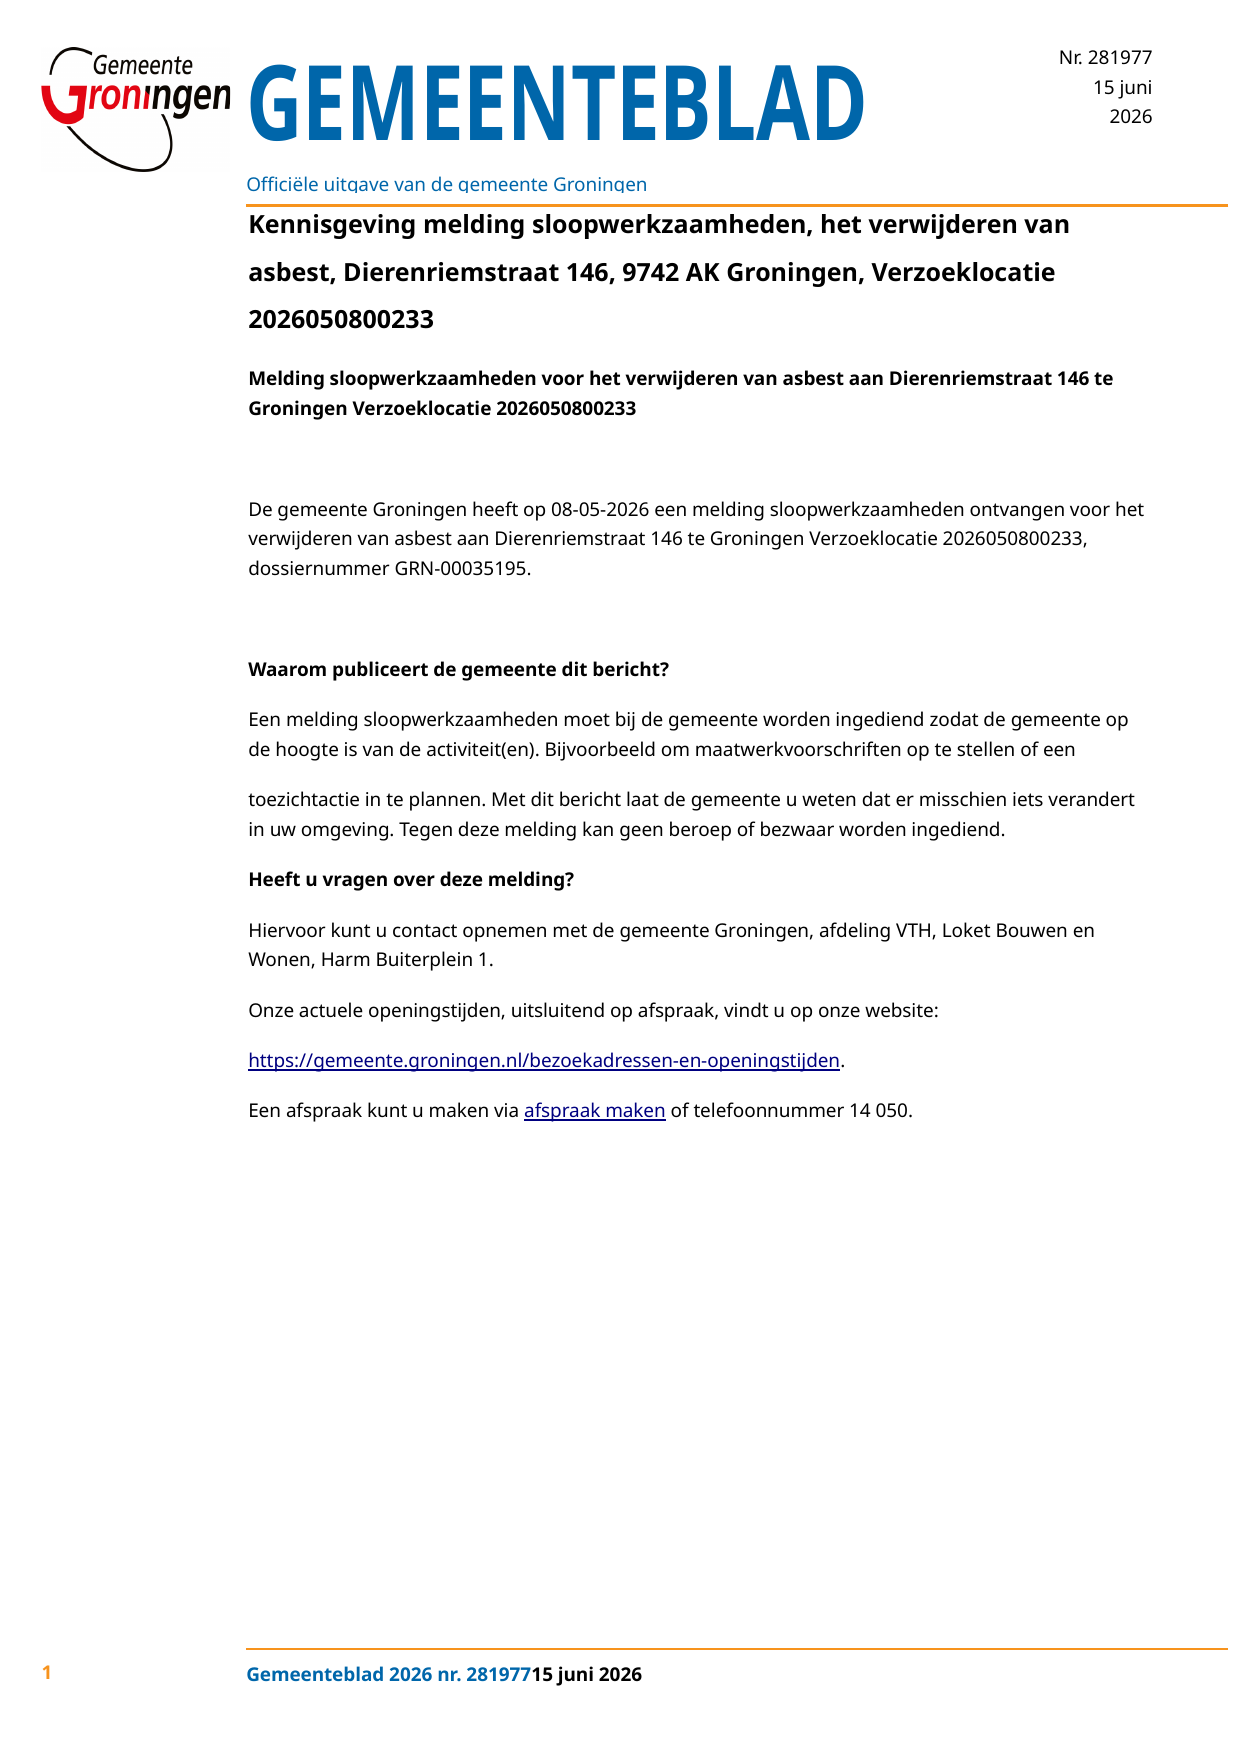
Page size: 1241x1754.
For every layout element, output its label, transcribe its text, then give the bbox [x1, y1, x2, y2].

text toezichtactie in te plannen. Met dit bericht laat de gemeente u weten dat er misschien iets verandert in uw omgeving. Tegen deze melding kan geen beroep of bezwaar worden ingediend. [248, 786, 1152, 842]
text Een afspraak kunt u maken via afspraak maken of telefoonnummer 14 050. [248, 1098, 1152, 1123]
text Een melding sloopwerkzaamheden moet bij de gemeente worden ingediend zodat de gemeente op de hoogte is van de activiteit(en). Bijvoorbeeld om maatwerkvoorschriften op te stellen of een [248, 706, 1152, 762]
text Melding sloopwerkzaamheden voor het verwijderen van asbest aan Dierenriemstraat 146 te Groningen Verzoeklocatie 2026050800233 [248, 366, 1152, 421]
text Onze actuele openingstijden, uitsluitend op afspraak, vindt u op onze website: [248, 997, 1152, 1022]
text https://gemeente.groningen.nl/bezoekadressen-en-openingstijden. [248, 1047, 1152, 1073]
text Heeft u vragen over deze melding? [248, 866, 1152, 892]
text De gemeente Groningen heeft op 08-05-2026 een melding sloopwerkzaamheden ontvangen voor het verwijderen van asbest aan Dierenriemstraat 146 te Groningen Verzoeklocatie 2026050800233, dossiernummer GRN-00035195. [248, 496, 1152, 581]
text Kennisgeving melding sloopwerkzaamheden, het verwijderen van asbest, Dierenriemstraat 146, 9742 AK Groningen, Verzoeklocatie 2026050800233 [248, 207, 1152, 336]
picture [41, 47, 231, 172]
text Waarom publiceert de gemeente dit bericht? [248, 656, 1152, 682]
text Hiervoor kunt u contact opnemen met de gemeente Groningen, afdeling VTH, Loket Bouwen en Wonen, Harm Buiterplein 1. [248, 917, 1152, 972]
